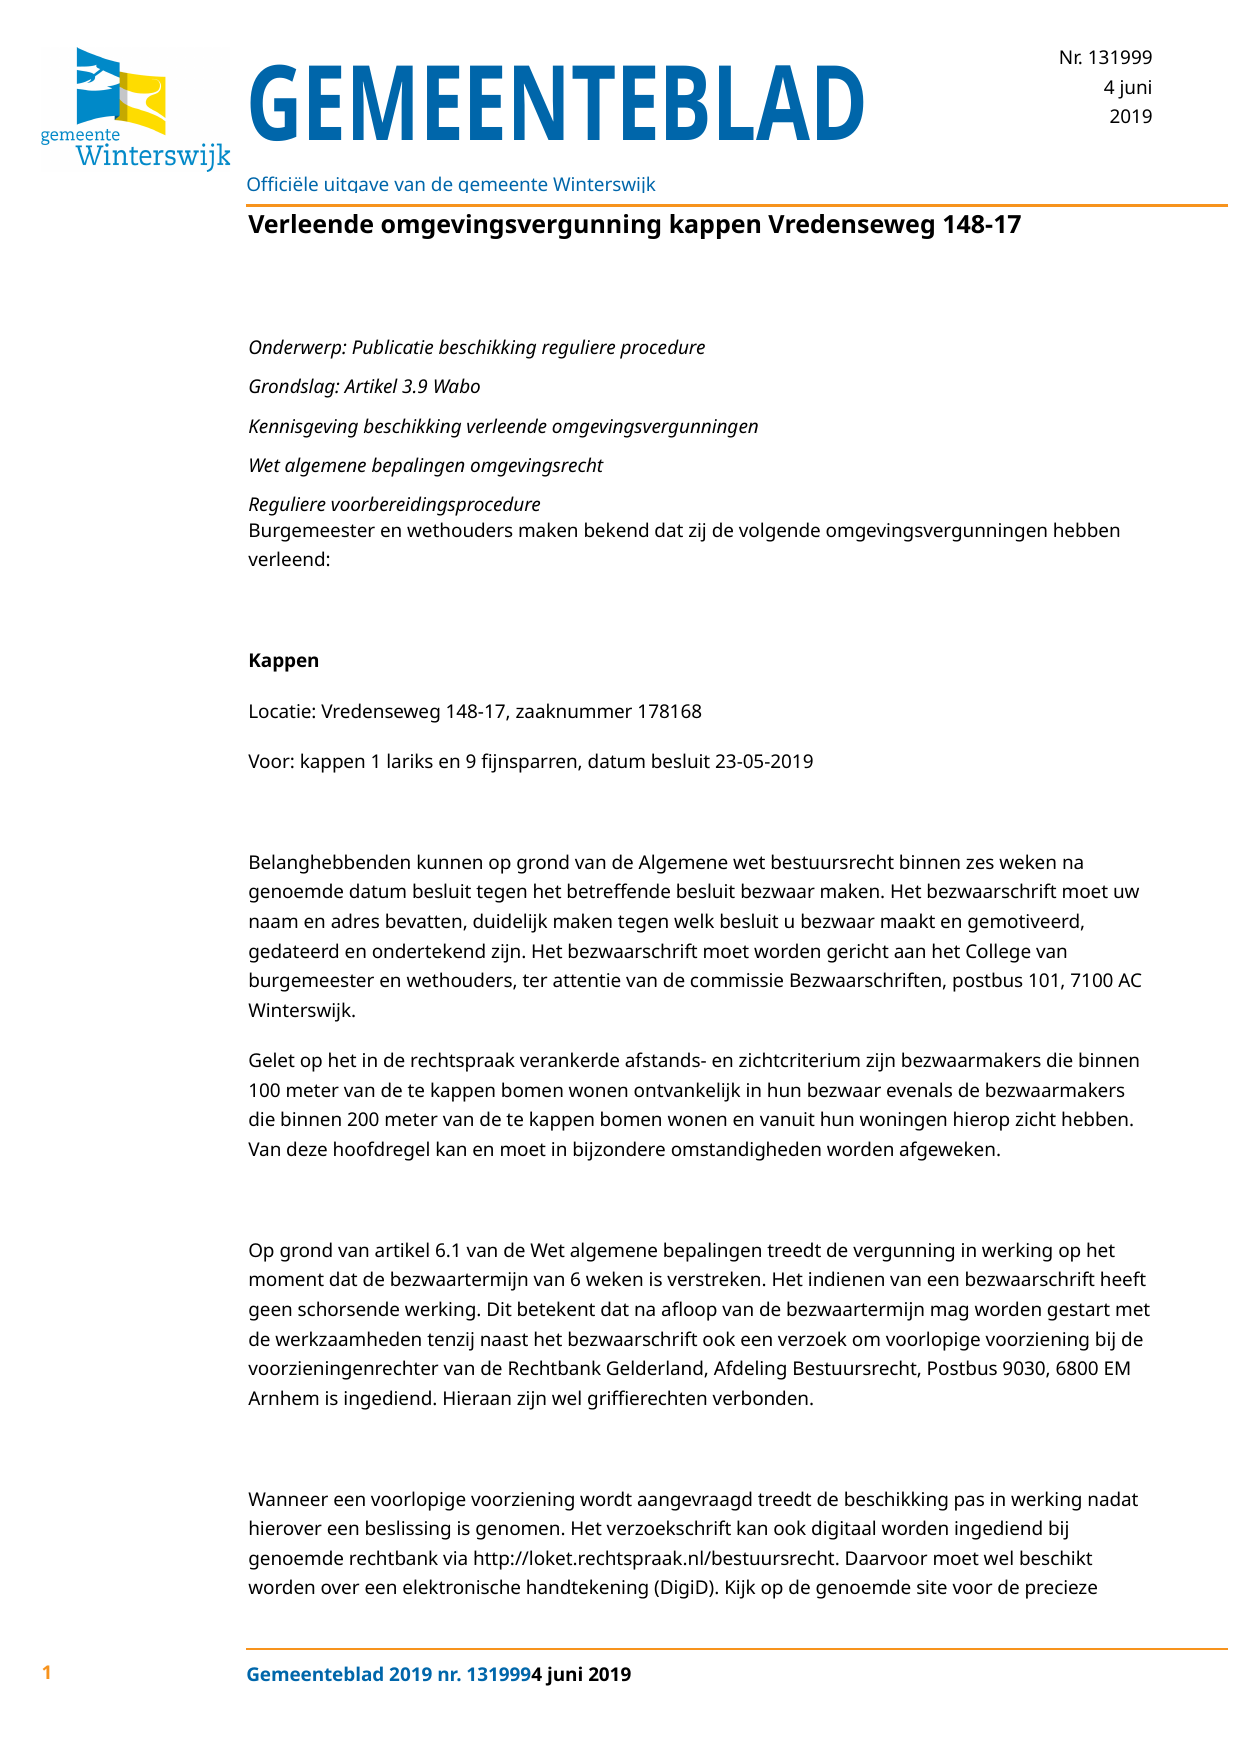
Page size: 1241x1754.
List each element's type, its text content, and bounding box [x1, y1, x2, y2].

text Burgemeester en wethouders maken bekend dat zij de volgende omgevingsvergunningen hebben verleend: [248, 517, 1152, 572]
picture [225, 153, 231, 162]
picture [41, 47, 231, 172]
text Wanneer een voorlopige voorziening wordt aangevraagd treedt de beschikking pas in werking nadat hierover een beslissing is genomen. Het verzoekschrift kan ook digitaal worden ingediend bij genoemde rechtbank via http://loket.rechtspraak.nl/bestuursrecht. Daarvoor moet wel beschikt worden over een elektronische handtekening (DigiD). Kijk op de genoemde site voor de precieze [248, 1486, 1152, 1600]
text Kennisgeving beschikking verleende omgevingsvergunningen [248, 413, 1152, 438]
text Reguliere voorbereidingsprocedure [248, 491, 1152, 517]
text Wet algemene bepalingen omgevingsrecht [248, 452, 1152, 478]
text Grondslag: Artikel 3.9 Wabo [248, 373, 1152, 399]
text Kappen [248, 647, 1152, 673]
text Verleende omgevingsvergunning kappen Vredenseweg 148-17 [248, 207, 1152, 241]
text Gelet op het in de rechtspraak verankerde afstands- en zichtcriterium zijn bezwaarmakers die binnen 100 meter van de te kappen bomen wonen ontvankelijk in hun bezwaar evenals de bezwaarmakers die binnen 200 meter van de te kappen bomen wonen en vanuit hun woningen hierop zicht hebben. Van deze hoofdregel kan en moet in bijzondere omstandigheden worden afgeweken. [248, 1047, 1152, 1162]
text Voor: kappen 1 lariks en 9 fijnsparren, datum besluit 23-05-2019 [248, 748, 1152, 774]
text Onderwerp: Publicatie beschikking reguliere procedure [248, 334, 1152, 360]
text Op grond van artikel 6.1 van de Wet algemene bepalingen treedt de vergunning in werking op het moment dat de bezwaartermijn van 6 weken is verstreken. Het indienen van een bezwaarschrift heeft geen schorsende werking. Dit betekent dat na afloop van de bezwaartermijn mag worden gestart met de werkzaamheden tenzij naast het bezwaarschrift ook een verzoek om voorlopige voorziening bij de voorzieningenrechter van de Rechtbank Gelderland, Afdeling Bestuursrecht, Postbus 9030, 6800 EM Arnhem is ingediend. Hieraan zijn wel griffierechten verbonden. [248, 1237, 1152, 1411]
text Belanghebbenden kunnen op grond van de Algemene wet bestuursrecht binnen zes weken na genoemde datum besluit tegen het betreffende besluit bezwaar maken. Het bezwaarschrift moet uw naam en adres bevatten, duidelijk maken tegen welk besluit u bezwaar maakt en gemotiveerd, gedateerd en ondertekend zijn. Het bezwaarschrift moet worden gericht aan het College van burgemeester en wethouders, ter attentie van de commissie Bezwaarschriften, postbus 101, 7100 AC Winterswijk. [248, 849, 1152, 1023]
text Locatie: Vredenseweg 148-17, zaaknummer 178168 [248, 698, 1152, 724]
